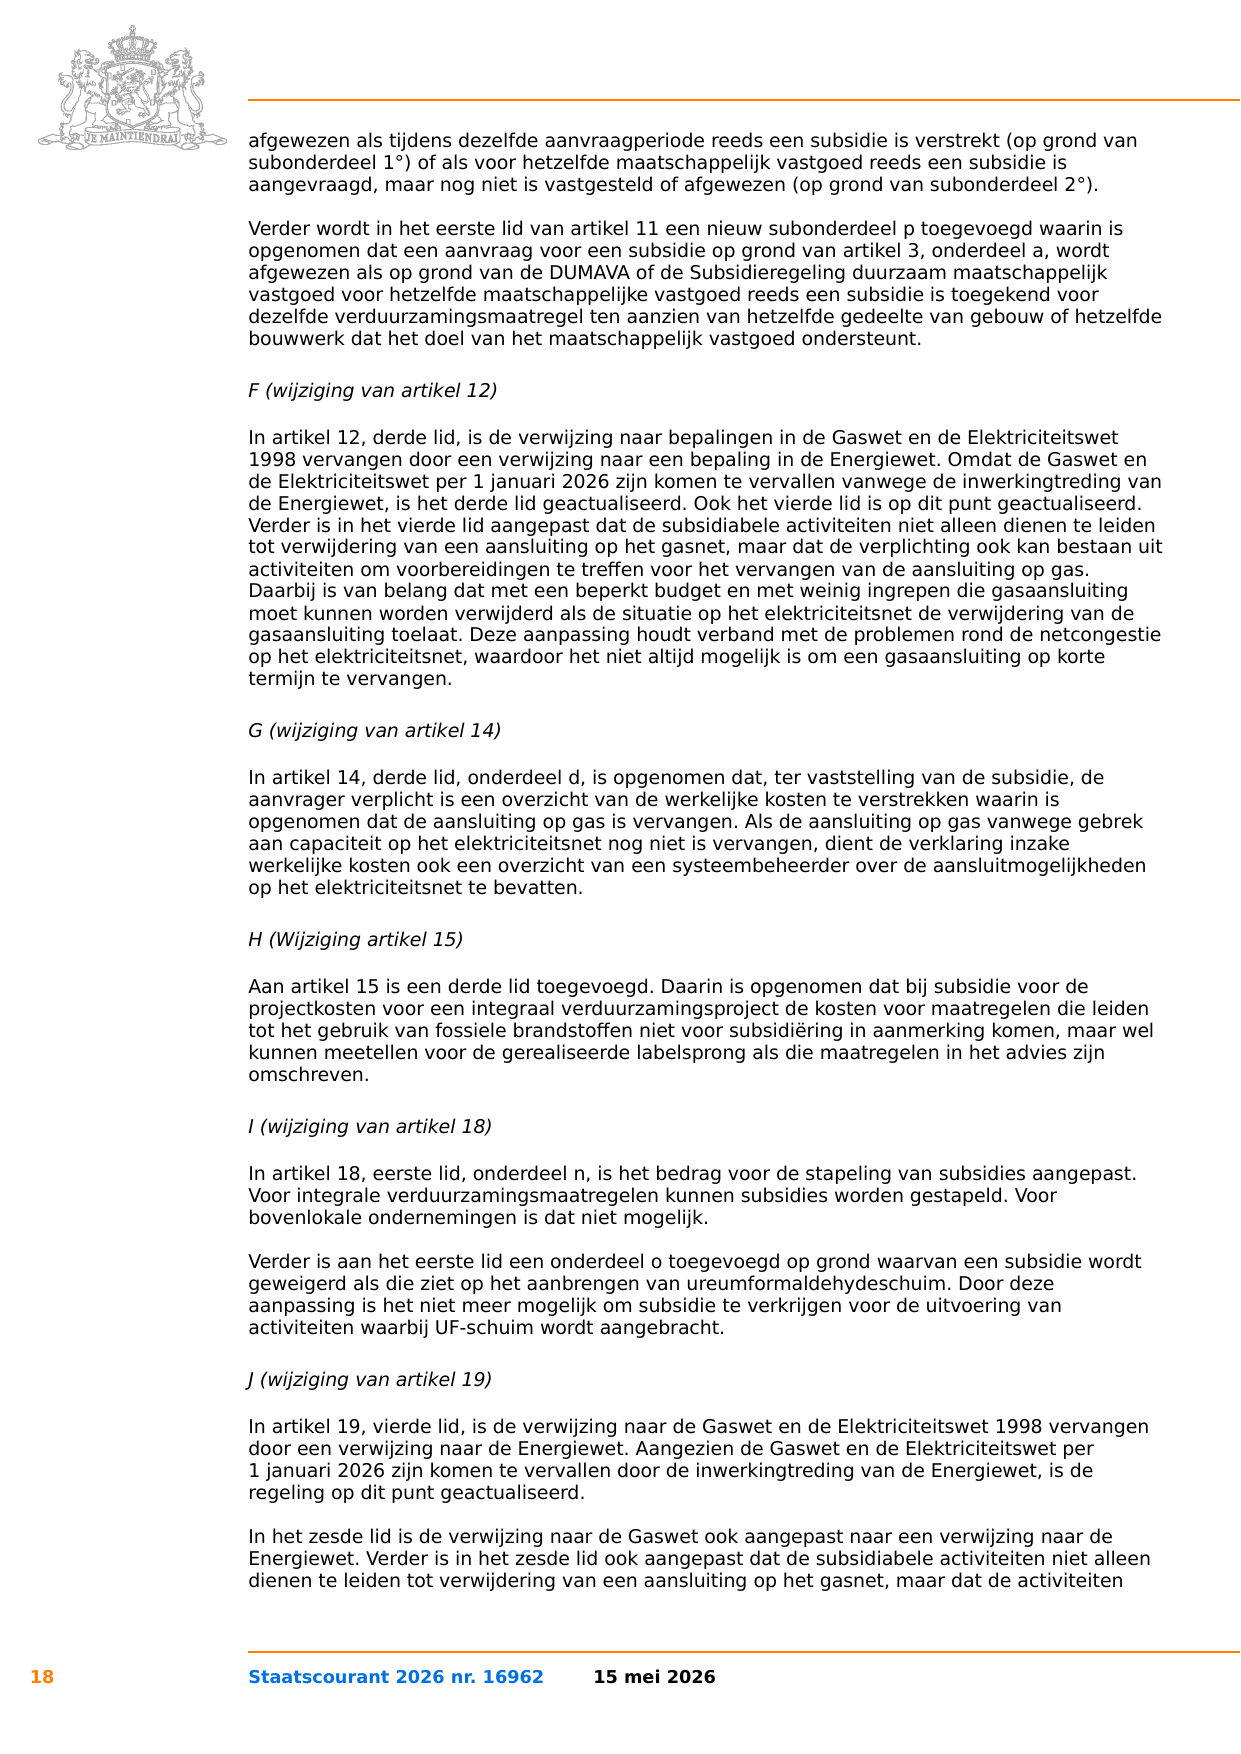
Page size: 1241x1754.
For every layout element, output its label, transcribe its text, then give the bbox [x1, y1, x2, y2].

text Aan artikel 15 is een derde lid toegevoegd. Daarin is opgenomen dat bij subsidie voor de projectkosten voor een integraal verduurzamingsproject de kosten voor maatregelen die leiden tot het gebruik van fossiele brandstoffen niet voor subsidiëring in aanmerking komen, maar wel kunnen meetellen voor de gerealiseerde labelsprong als die maatregelen in het advies zijn omschreven. [248, 976, 1163, 1086]
text In artikel 19, vierde lid, is de verwijzing naar de Gaswet en de Elektriciteitswet 1998 vervangen door een verwijzing naar de Energiewet. Aangezien de Gaswet en de Elektriciteitswet per 1 januari 2026 zijn komen te vervallen door de inwerkingtreding van de Energiewet, is de regeling op dit punt geactualiseerd. [248, 1416, 1163, 1504]
text afgewezen als tijdens dezelfde aanvraagperiode reeds een subsidie is verstrekt (op grond van subonderdeel 1°) of als voor hetzelfde maatschappelijk vastgoed reeds een subsidie is aangevraagd, maar nog niet is vastgesteld of afgewezen (op grond van subonderdeel 2°). [248, 130, 1163, 196]
picture [38, 25, 227, 150]
subtitle G (wijziging van artikel 14) [248, 720, 1163, 742]
text Verder is aan het eerste lid een onderdeel o toegevoegd op grond waarvan een subsidie wordt geweigerd als die ziet op het aanbrengen van ureumformaldehydeschuim. Door deze aanpassing is het niet meer mogelijk om subsidie te verkrijgen voor de uitvoering van activiteiten waarbij UF-schuim wordt aangebracht. [248, 1251, 1163, 1339]
subtitle I (wijziging van artikel 18) [248, 1116, 1163, 1138]
subtitle H (Wijziging artikel 15) [248, 929, 1163, 951]
text In artikel 12, derde lid, is de verwijzing naar bepalingen in de Gaswet en de Elektriciteitswet 1998 vervangen door een verwijzing naar een bepaling in de Energiewet. Omdat de Gaswet en de Elektriciteitswet per 1 januari 2026 zijn komen te vervallen vanwege de inwerkingtreding van de Energiewet, is het derde lid geactualiseerd. Ook het vierde lid is op dit punt geactualiseerd. Verder is in het vierde lid aangepast dat de subsidiabele activiteiten niet alleen dienen te leiden tot verwijdering van een aansluiting op het gasnet, maar dat de verplichting ook kan bestaan uit activiteiten om voorbereidingen te treffen voor het vervangen van de aansluiting op gas. Daarbij is van belang dat met een beperkt budget en met weinig ingrepen die gasaansluiting moet kunnen worden verwijderd als de situatie op het elektriciteitsnet de verwijdering van de gasaansluiting toelaat. Deze aanpassing houdt verband met de problemen rond de netcongestie op het elektriciteitsnet, waardoor het niet altijd mogelijk is om een gasaansluiting op korte termijn te vervangen. [248, 427, 1163, 690]
text Verder wordt in het eerste lid van artikel 11 een nieuw subonderdeel p toegevoegd waarin is opgenomen dat een aanvraag voor een subsidie op grond van artikel 3, onderdeel a, wordt afgewezen als op grond van de DUMAVA of de Subsidieregeling duurzaam maatschappelijk vastgoed voor hetzelfde maatschappelijke vastgoed reeds een subsidie is toegekend voor dezelfde verduurzamingsmaatregel ten aanzien van hetzelfde gedeelte van gebouw of hetzelfde bouwwerk dat het doel van het maatschappelijk vastgoed ondersteunt. [248, 218, 1163, 349]
subtitle J (wijziging van artikel 19) [248, 1369, 1163, 1391]
subtitle F (wijziging van artikel 12) [248, 379, 1163, 402]
text In artikel 14, derde lid, onderdeel d, is opgenomen dat, ter vaststelling van de subsidie, de aanvrager verplicht is een overzicht van de werkelijke kosten te verstrekken waarin is opgenomen dat de aansluiting op gas is vervangen. Als de aansluiting op gas vanwege gebrek aan capaciteit op het elektriciteitsnet nog niet is vervangen, dient de verklaring inzake werkelijke kosten ook een overzicht van een systeembeheerder over de aansluitmogelijkheden op het elektriciteitsnet te bevatten. [248, 767, 1163, 899]
text In het zesde lid is de verwijzing naar de Gaswet ook aangepast naar een verwijzing naar de Energiewet. Verder is in het zesde lid ook aangepast dat de subsidiabele activiteiten niet alleen dienen te leiden tot verwijdering van een aansluiting op het gasnet, maar dat de activiteiten [248, 1526, 1163, 1591]
text In artikel 18, eerste lid, onderdeel n, is het bedrag voor de stapeling van subsidies aangepast. Voor integrale verduurzamingsmaatregelen kunnen subsidies worden gestapeld. Voor bovenlokale ondernemingen is dat niet mogelijk. [248, 1163, 1163, 1229]
